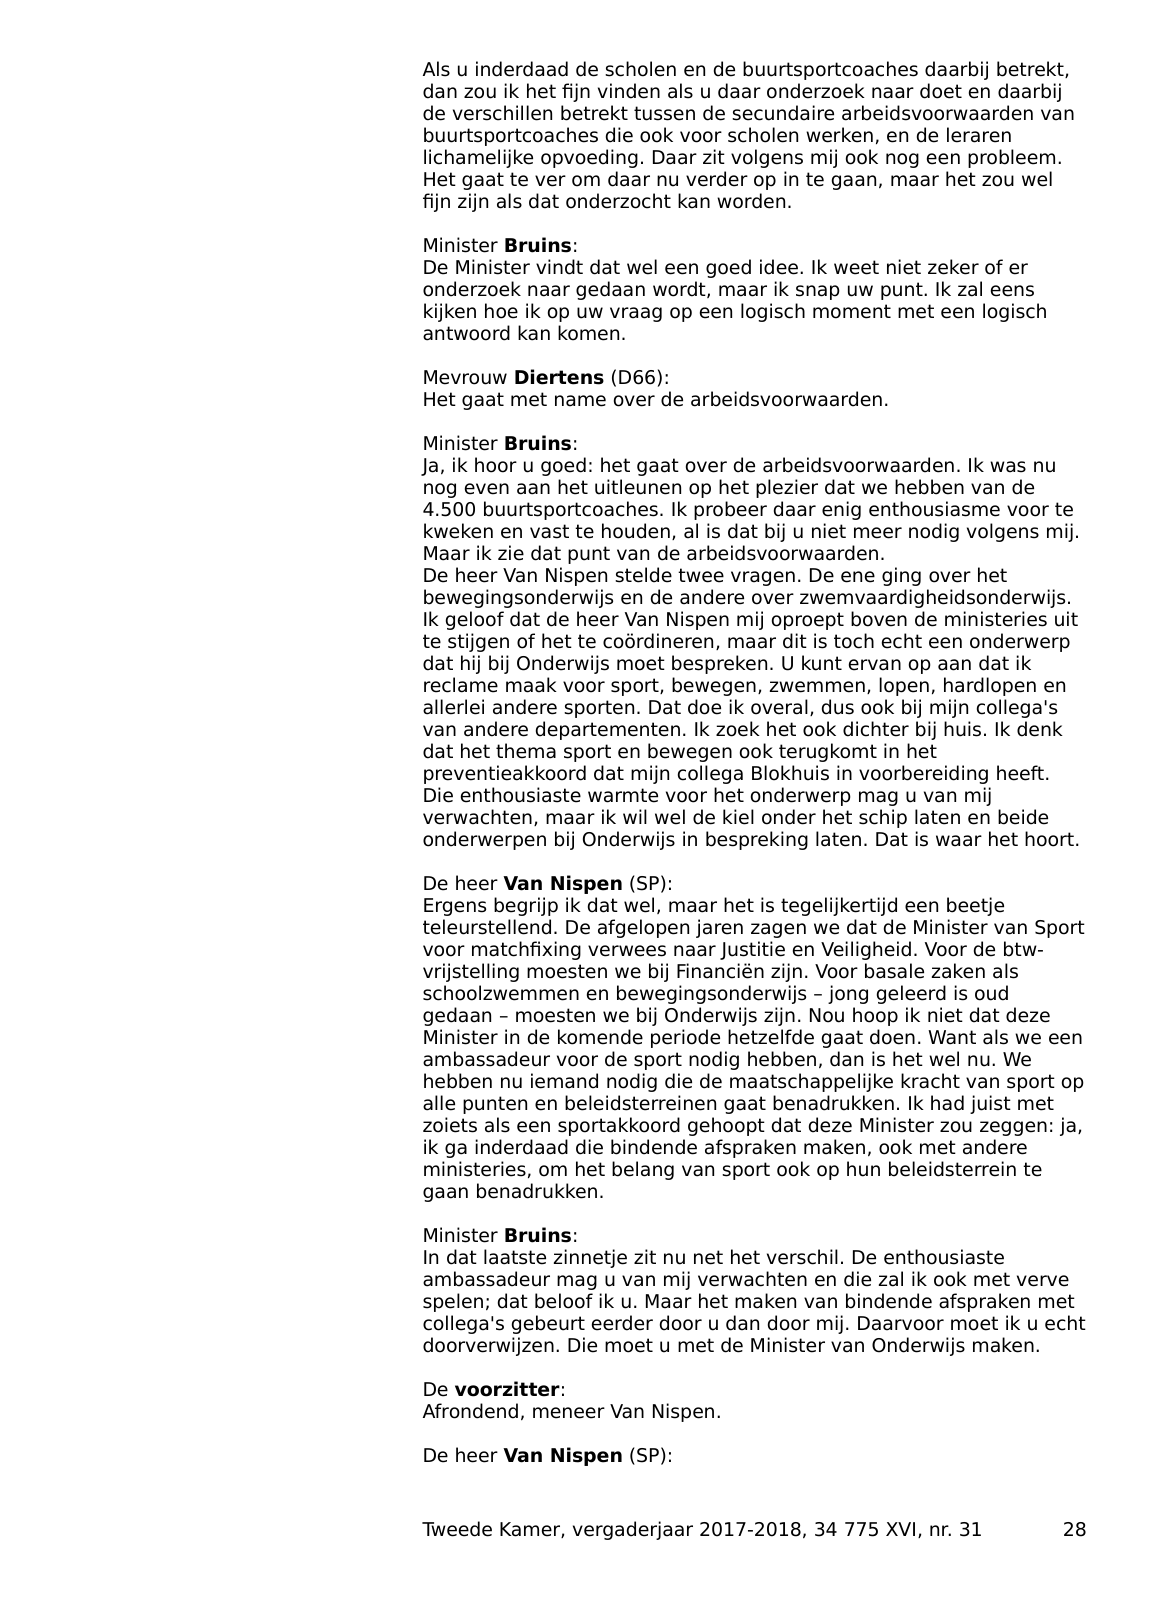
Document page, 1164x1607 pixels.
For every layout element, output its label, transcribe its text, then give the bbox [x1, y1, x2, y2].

text Ja, ik hoor u goed: het gaat over de arbeidsvoorwaarden. Ik was nu nog even aan het uitleunen op het plezier dat we hebben van de 4.500 buurtsportcoaches. Ik probeer daar enig enthousiasme voor te kweken en vast te houden, al is dat bij u niet meer nodig volgens mij. Maar ik zie dat punt van de arbeidsvoorwaarden. [422, 455, 1087, 565]
text In dat laatste zinnetje zit nu net het verschil. De enthousiaste ambassadeur mag u van mij verwachten en die zal ik ook met verve spelen; dat beloof ik u. Maar het maken van bindende afspraken met collega's gebeurt eerder door u dan door mij. Daarvoor moet ik u echt doorverwijzen. Die moet u met de Minister van Onderwijs maken. [422, 1247, 1087, 1357]
text De heer Van Nispen (SP): [422, 1445, 1087, 1467]
text Mevrouw Diertens (D66): [422, 367, 1087, 389]
text De heer Van Nispen stelde twee vragen. De ene ging over het bewegingsonderwijs en de andere over zwemvaardigheidsonderwijs. Ik geloof dat de heer Van Nispen mij oproept boven de ministeries uit te stijgen of het te coördineren, maar dit is toch echt een onderwerp dat hij bij Onderwijs moet bespreken. U kunt ervan op aan dat ik reclame maak voor sport, bewegen, zwemmen, lopen, hardlopen en allerlei andere sporten. Dat doe ik overal, dus ook bij mijn collega's van andere departementen. Ik zoek het ook dichter bij huis. Ik denk dat het thema sport en bewegen ook terugkomt in het preventieakkoord dat mijn collega Blokhuis in voorbereiding heeft. Die enthousiaste warmte voor het onderwerp mag u van mij verwachten, maar ik wil wel de kiel onder het schip laten en beide onderwerpen bij Onderwijs in bespreking laten. Dat is waar het hoort. [422, 565, 1087, 851]
text Als u inderdaad de scholen en de buurtsportcoaches daarbij betrekt, dan zou ik het fijn vinden als u daar onderzoek naar doet en daarbij de verschillen betrekt tussen de secundaire arbeidsvoorwaarden van buurtsportcoaches die ook voor scholen werken, en de leraren lichamelijke opvoeding. Daar zit volgens mij ook nog een probleem. Het gaat te ver om daar nu verder op in te gaan, maar het zou wel fijn zijn als dat onderzocht kan worden. [422, 59, 1087, 213]
text Minister Bruins: [422, 433, 1087, 455]
text De voorzitter: [422, 1379, 1087, 1401]
text De heer Van Nispen (SP): [422, 873, 1087, 895]
text Minister Bruins: [422, 235, 1087, 257]
text De Minister vindt dat wel een goed idee. Ik weet niet zeker of er onderzoek naar gedaan wordt, maar ik snap uw punt. Ik zal eens kijken hoe ik op uw vraag op een logisch moment met een logisch antwoord kan komen. [422, 257, 1087, 345]
text Afrondend, meneer Van Nispen. [422, 1401, 1087, 1423]
text Ergens begrijp ik dat wel, maar het is tegelijkertijd een beetje teleurstellend. De afgelopen jaren zagen we dat de Minister van Sport voor matchfixing verwees naar Justitie en Veiligheid. Voor de btw-vrijstelling moesten we bij Financiën zijn. Voor basale zaken als schoolzwemmen en bewegingsonderwijs – jong geleerd is oud gedaan – moesten we bij Onderwijs zijn. Nou hoop ik niet dat deze Minister in de komende periode hetzelfde gaat doen. Want als we een ambassadeur voor de sport nodig hebben, dan is het wel nu. We hebben nu iemand nodig die de maatschappelijke kracht van sport op alle punten en beleidsterreinen gaat benadrukken. Ik had juist met zoiets als een sportakkoord gehoopt dat deze Minister zou zeggen: ja, ik ga inderdaad die bindende afspraken maken, ook met andere ministeries, om het belang van sport ook op hun beleidsterrein te gaan benadrukken. [422, 895, 1087, 1203]
text Het gaat met name over de arbeidsvoorwaarden. [422, 389, 1087, 411]
text Minister Bruins: [422, 1225, 1087, 1247]
